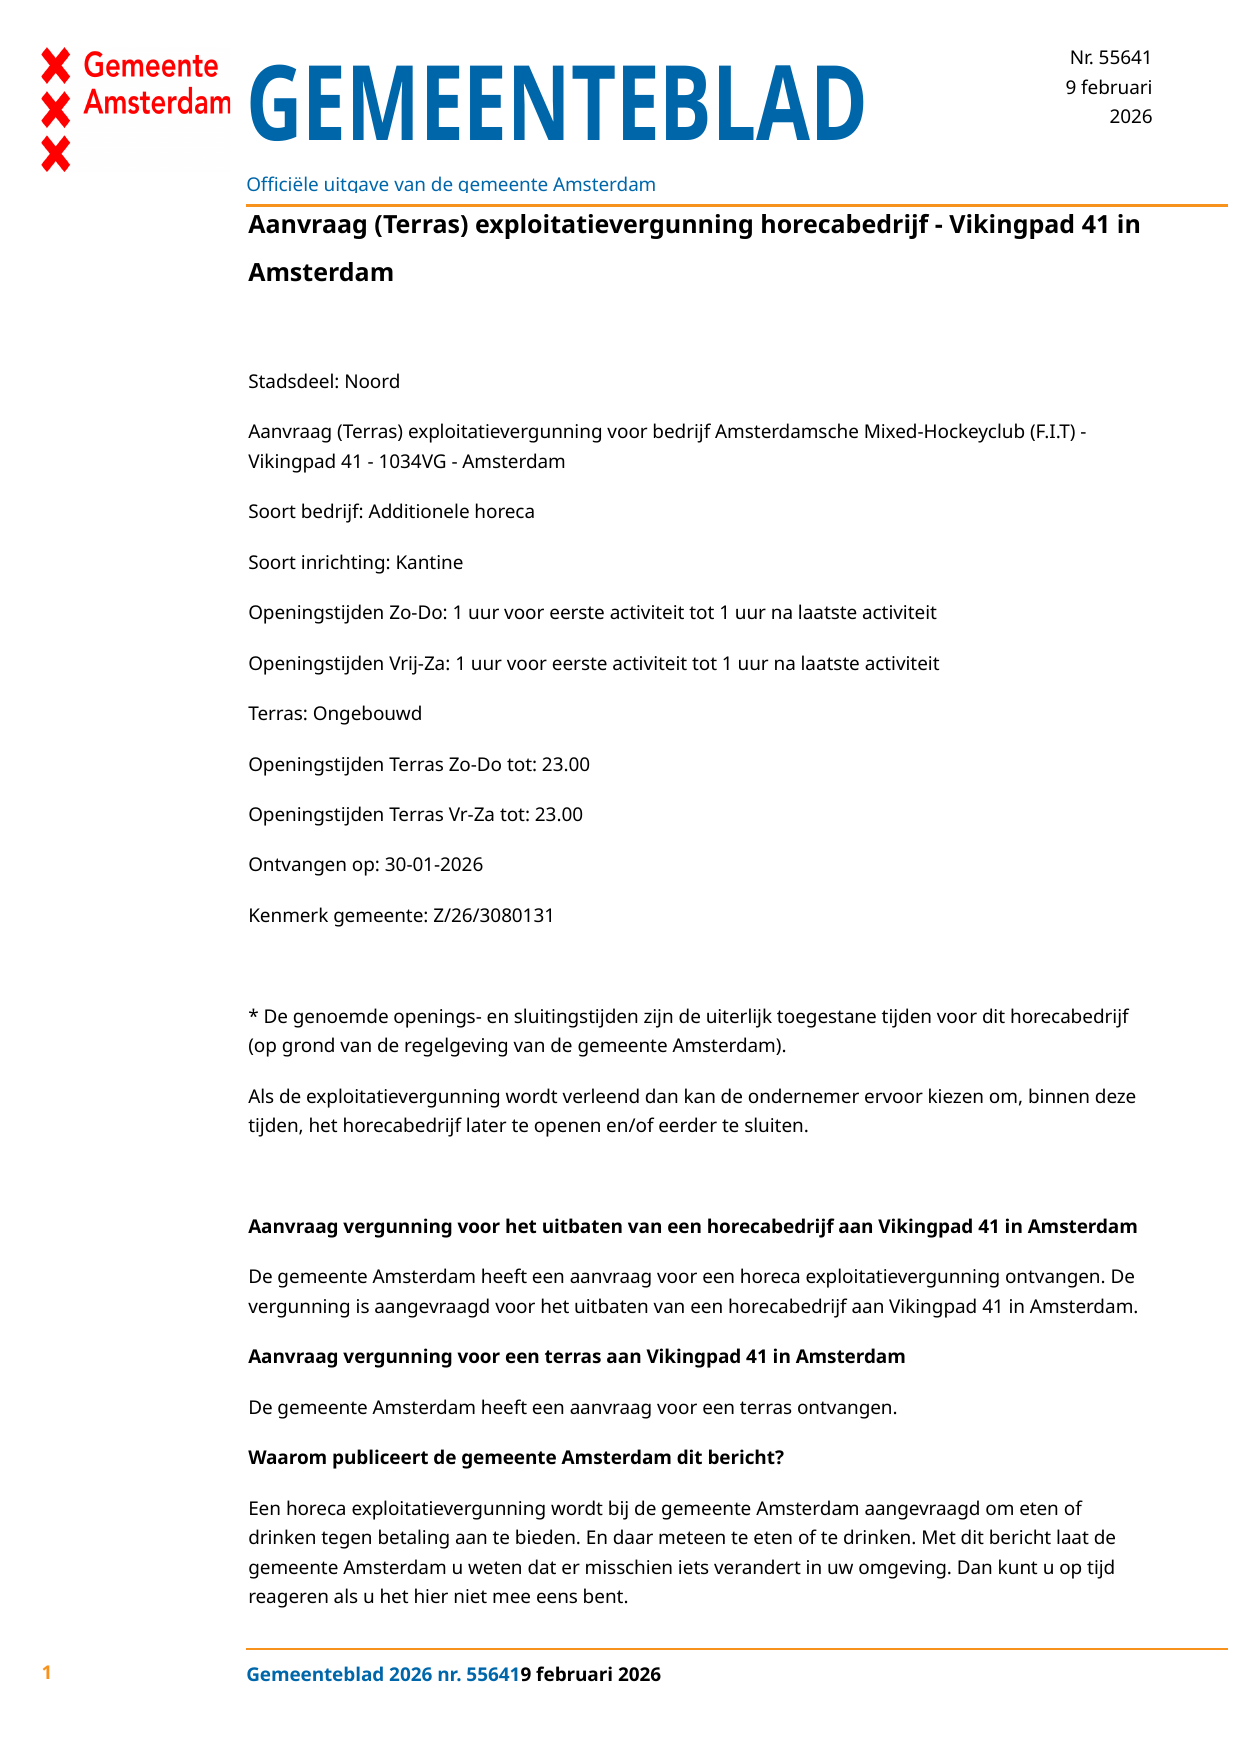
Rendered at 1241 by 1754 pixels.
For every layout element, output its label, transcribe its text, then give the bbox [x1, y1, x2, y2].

text Een horeca exploitatievergunning wordt bij de gemeente Amsterdam aangevraagd om eten of drinken tegen betaling aan te bieden. En daar meteen te eten of te drinken. Met dit bericht laat de gemeente Amsterdam u weten dat er misschien iets verandert in uw omgeving. Dan kunt u op tijd reageren als u het hier niet mee eens bent. [248, 1495, 1152, 1609]
text Terras: Ongebouwd [248, 700, 1152, 726]
text Aanvraag vergunning voor een terras aan Vikingpad 41 in Amsterdam [248, 1344, 1152, 1369]
text * De genoemde openings- en sluitingstijden zijn de uiterlijk toegestane tijden voor dit horecabedrijf (op grond van de regelgeving van de gemeente Amsterdam). [248, 1003, 1152, 1058]
text Aanvraag (Terras) exploitatievergunning horecabedrijf - Vikingpad 41 in Amsterdam [248, 207, 1152, 288]
text Soort inrichting: Kantine [248, 549, 1152, 575]
text Soort bedrijf: Additionele horeca [248, 499, 1152, 524]
text Aanvraag (Terras) exploitatievergunning voor bedrijf Amsterdamsche Mixed-Hockeyclub (F.I.T) - Vikingpad 41 - 1034VG - Amsterdam [248, 419, 1152, 474]
text De gemeente Amsterdam heeft een aanvraag voor een horeca exploitatievergunning ontvangen. De vergunning is aangevraagd voor het uitbaten van een horecabedrijf aan Vikingpad 41 in Amsterdam. [248, 1264, 1152, 1319]
text Openingstijden Terras Zo-Do tot: 23.00 [248, 751, 1152, 777]
text Openingstijden Zo-Do: 1 uur voor eerste activiteit tot 1 uur na laatste activiteit [248, 599, 1152, 625]
text Aanvraag vergunning voor het uitbaten van een horecabedrijf aan Vikingpad 41 in Amsterdam [248, 1213, 1152, 1239]
text Stadsdeel: Noord [248, 368, 1152, 394]
text Waarom publiceert de gemeente Amsterdam dit bericht? [248, 1444, 1152, 1470]
text Als de exploitatievergunning wordt verleend dan kan de ondernemer ervoor kiezen om, binnen deze tijden, het horecabedrijf later te openen en/of eerder te sluiten. [248, 1083, 1152, 1138]
picture [41, 47, 231, 172]
text Kenmerk gemeente: Z/26/3080131 [248, 902, 1152, 928]
text Ontvangen op: 30-01-2026 [248, 852, 1152, 877]
text De gemeente Amsterdam heeft een aanvraag voor een terras ontvangen. [248, 1394, 1152, 1420]
text Openingstijden Vrij-Za: 1 uur voor eerste activiteit tot 1 uur na laatste activiteit [248, 650, 1152, 676]
text Openingstijden Terras Vr-Za tot: 23.00 [248, 801, 1152, 827]
